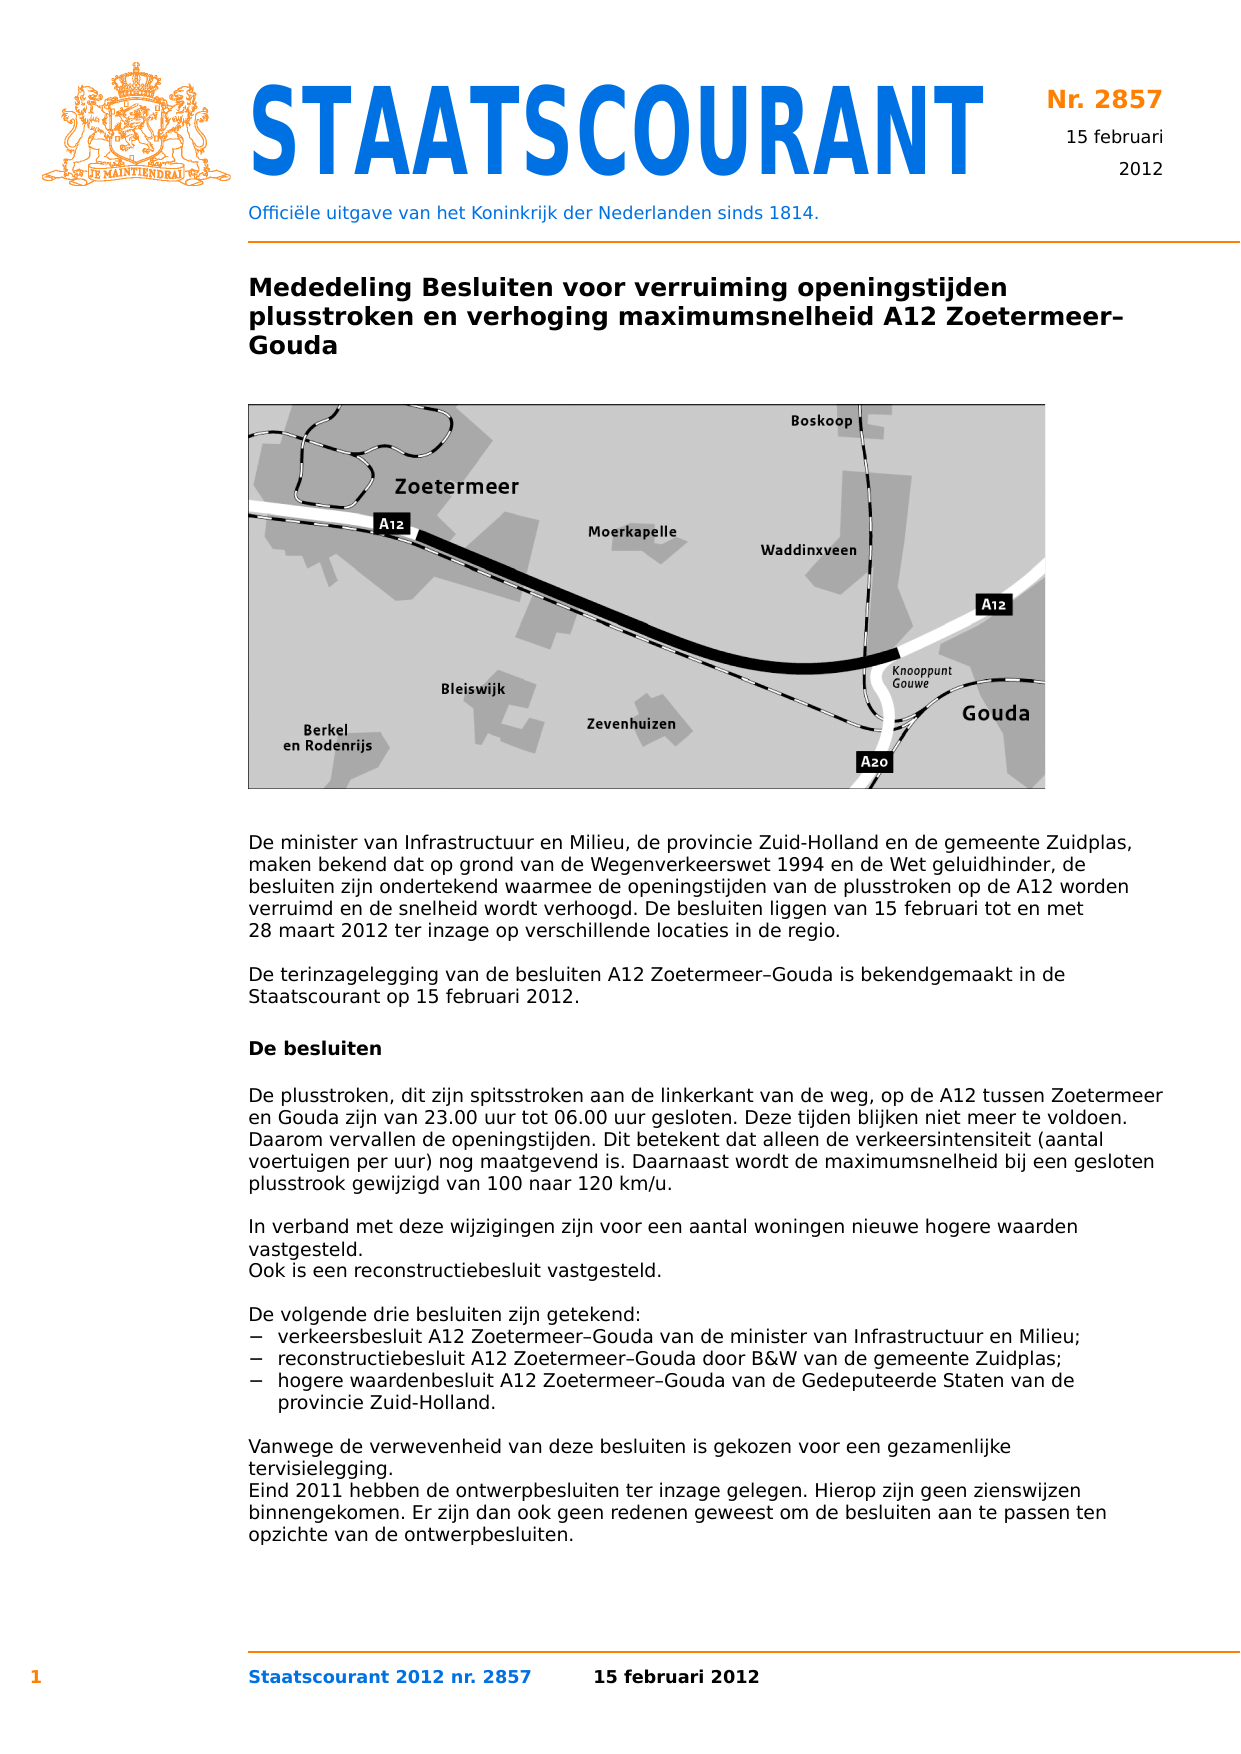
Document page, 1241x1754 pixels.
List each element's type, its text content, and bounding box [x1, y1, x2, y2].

text De minister van Infrastructuur en Milieu, de provincie Zuid-Holland en de gemeente Zuidplas, maken bekend dat op grond van de Wegenverkeerswet 1994 en de Wet geluidhinder, de besluiten zijn ondertekend waarmee de openingstijden van de plusstroken op de A12 worden verruimd en de snelheid wordt verhoogd. De besluiten liggen van 15 februari tot en met 28 maart 2012 ter inzage op verschillende locaties in de regio. [248, 832, 1163, 942]
text Ook is een reconstructiebesluit vastgesteld. [248, 1260, 1163, 1282]
text De plusstroken, dit zijn spitsstroken aan de linkerkant van de weg, op de A12 tussen Zoetermeer en Gouda zijn van 23.00 uur tot 06.00 uur gesloten. Deze tijden blijken niet meer te voldoen. Daarom vervallen de openingstijden. Dit betekent dat alleen de verkeersintensiteit (aantal voertuigen per uur) nog maatgevend is. Daarnaast wordt de maximumsnelheid bij een gesloten plusstrook gewijzigd van 100 naar 120 km/u. [248, 1085, 1163, 1194]
table_header [25, 62, 248, 241]
picture [248, 404, 1046, 789]
table_header STAATSCOURANT [248, 62, 998, 203]
text Eind 2011 hebben de ontwerpbesluiten ter inzage gelegen. Hierop zijn geen zienswijzen binnengekomen. Er zijn dan ook geen redenen geweest om de besluiten aan te passen ten opzichte van de ontwerpbesluiten. [248, 1480, 1163, 1546]
subtitle De besluiten [248, 1038, 1163, 1060]
text De volgende drie besluiten zijn getekend: [248, 1304, 1163, 1326]
table_cell 15 februari [998, 121, 1240, 153]
text − hogere waardenbesluit A12 Zoetermeer–Gouda van de Gedeputeerde Staten van de provincie Zuid-Holland. [248, 1370, 1163, 1414]
text Vanwege de verwevenheid van deze besluiten is gekozen voor een gezamenlijke tervisielegging. [248, 1436, 1163, 1480]
table_cell 2012 [998, 153, 1240, 203]
text − reconstructiebesluit A12 Zoetermeer–Gouda door B&W van de gemeente Zuidplas; [248, 1348, 1163, 1370]
text In verband met deze wijzigingen zijn voor een aantal woningen nieuwe hogere waarden vastgesteld. [248, 1216, 1163, 1260]
text De terinzagelegging van de besluiten A12 Zoetermeer–Gouda is bekendgemaakt in de Staatscourant op 15 februari 2012. [248, 964, 1163, 1008]
subtitle Mededeling Besluiten voor verruiming openingstijden plusstroken en verhoging maximumsnelheid A12 Zoetermeer–Gouda [248, 273, 1163, 361]
table_cell Officiële uitgave van het Koninkrijk der Nederlanden sinds 1814. [248, 203, 1240, 241]
picture [41, 62, 231, 186]
table_header Nr. 2857 [998, 62, 1240, 121]
text − verkeersbesluit A12 Zoetermeer–Gouda van de minister van Infrastructuur en Milieu; [248, 1326, 1163, 1348]
